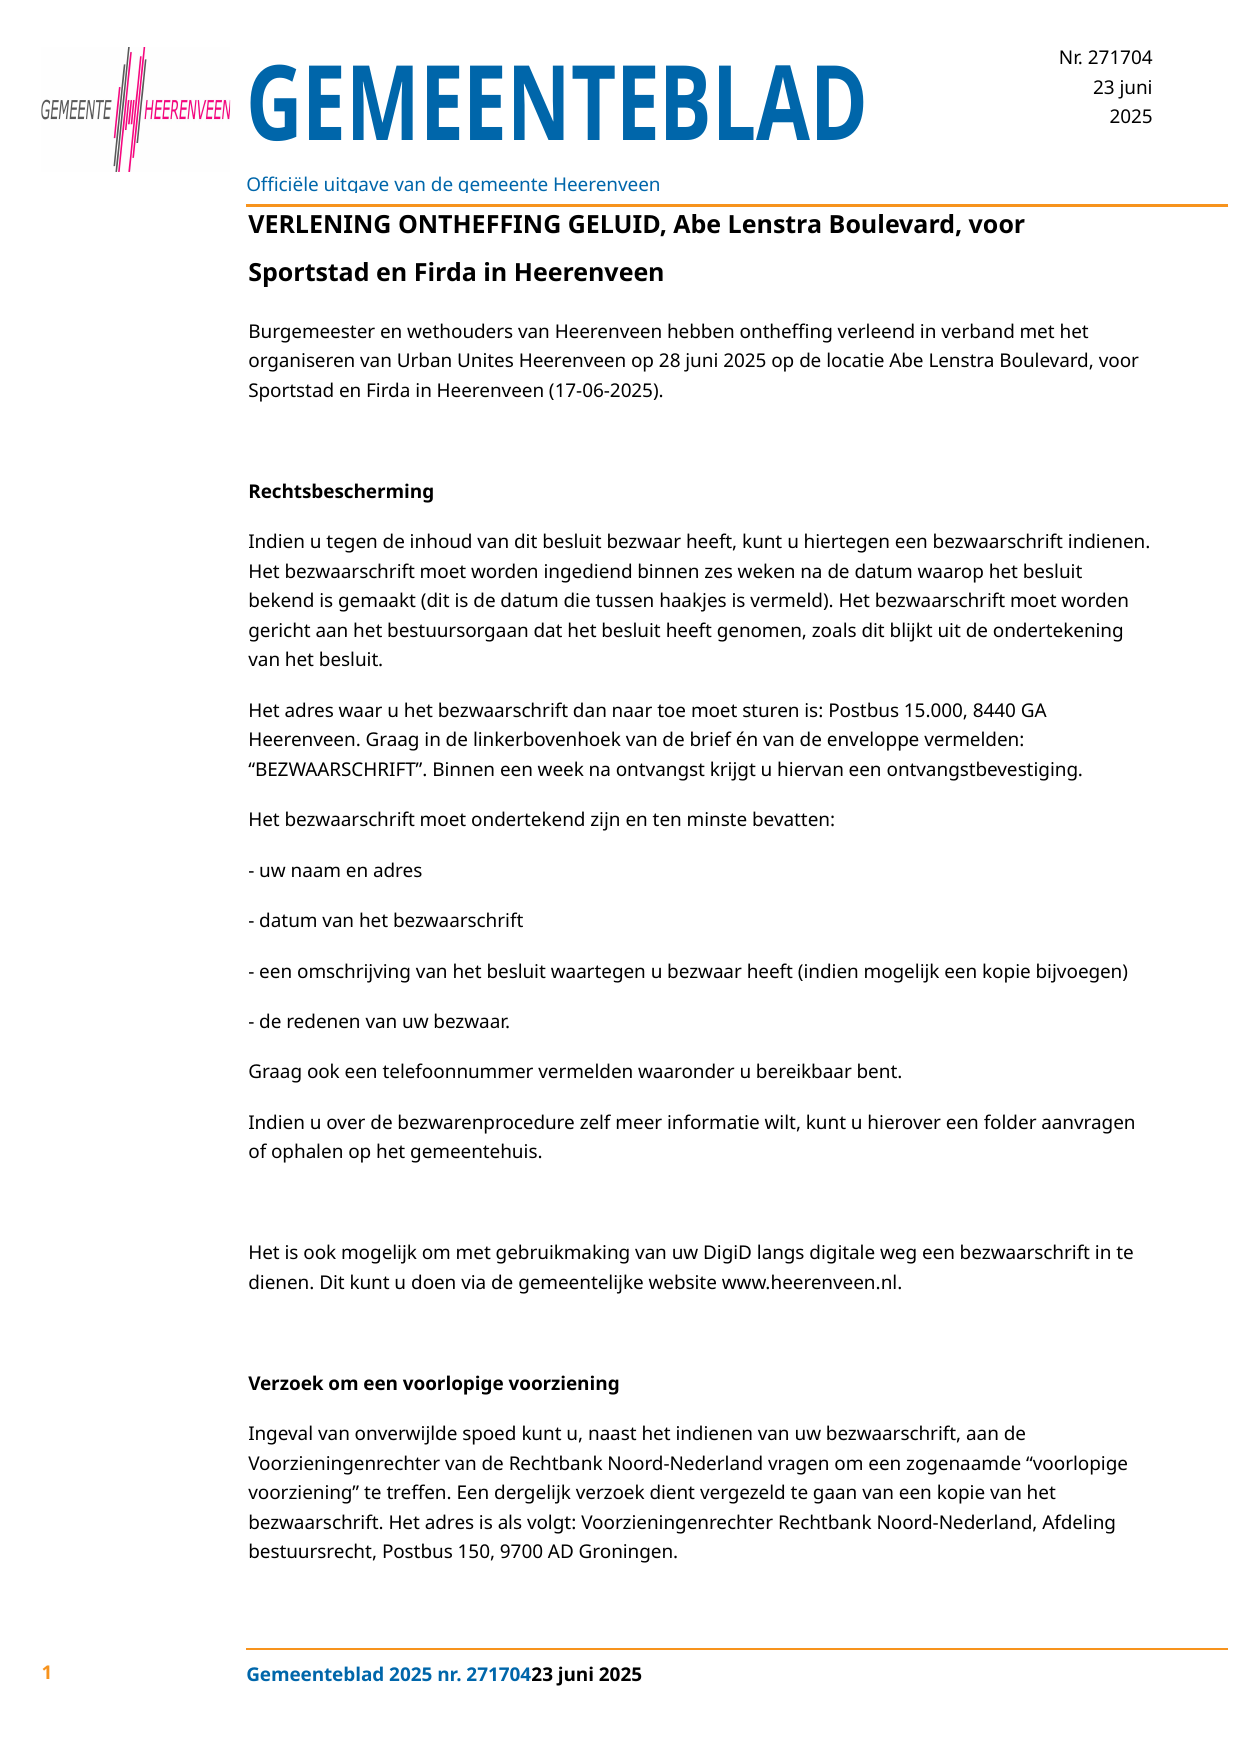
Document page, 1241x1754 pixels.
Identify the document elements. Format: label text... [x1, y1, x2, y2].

text - de redenen van uw bezwaar. [248, 1008, 1152, 1034]
text Indien u tegen de inhoud van dit besluit bezwaar heeft, kunt u hiertegen een bezwaarschrift indienen. Het bezwaarschrift moet worden ingediend binnen zes weken na de datum waarop het besluit bekend is gemaakt (dit is de datum die tussen haakjes is vermeld). Het bezwaarschrift moet worden gericht aan het bestuursorgaan dat het besluit heeft genomen, zoals dit blijkt uit de ondertekening van het besluit. [248, 528, 1152, 672]
text VERLENING ONTHEFFING GELUID, Abe Lenstra Boulevard, voor Sportstad en Firda in Heerenveen [248, 207, 1152, 288]
text Burgemeester en wethouders van Heerenveen hebben ontheffing verleend in verband met het organiseren van Urban Unites Heerenveen op 28 juni 2025 op de locatie Abe Lenstra Boulevard, voor Sportstad en Firda in Heerenveen (17-06-2025). [248, 318, 1152, 403]
picture [41, 47, 231, 172]
text - een omschrijving van het besluit waartegen u bezwaar heeft (indien mogelijk een kopie bijvoegen) [248, 958, 1152, 984]
text Graag ook een telefoonnummer vermelden waaronder u bereikbaar bent. [248, 1059, 1152, 1084]
text Verzoek om een voorlopige voorziening [248, 1370, 1152, 1396]
text - uw naam en adres [248, 857, 1152, 883]
text Het adres waar u het bezwaarschrift dan naar toe moet sturen is: Postbus 15.000, 8440 GA Heerenveen. Graag in de linkerbovenhoek van de brief én van de enveloppe vermelden: “BEZWAARSCHRIFT”. Binnen een week na ontvangst krijgt u hiervan een ontvangstbevestiging. [248, 697, 1152, 782]
text Het is ook mogelijk om met gebruikmaking van uw DigiD langs digitale weg een bezwaarschrift in te dienen. Dit kunt u doen via de gemeentelijke website www.heerenveen.nl. [248, 1239, 1152, 1295]
text - datum van het bezwaarschrift [248, 907, 1152, 933]
text Rechtsbescherming [248, 478, 1152, 504]
text Ingeval van onverwijlde spoed kunt u, naast het indienen van uw bezwaarschrift, aan de Voorzieningenrechter van de Rechtbank Noord-Nederland vragen om een zogenaamde “voorlopige voorziening” te treffen. Een dergelijk verzoek dient vergezeld te gaan van een kopie van het bezwaarschrift. Het adres is als volgt: Voorzieningenrechter Rechtbank Noord-Nederland, Afdeling bestuursrecht, Postbus 150, 9700 AD Groningen. [248, 1420, 1152, 1564]
text Indien u over de bezwarenprocedure zelf meer informatie wilt, kunt u hierover een folder aanvragen of ophalen op het gemeentehuis. [248, 1109, 1152, 1164]
text Het bezwaarschrift moet ondertekend zijn en ten minste bevatten: [248, 807, 1152, 832]
